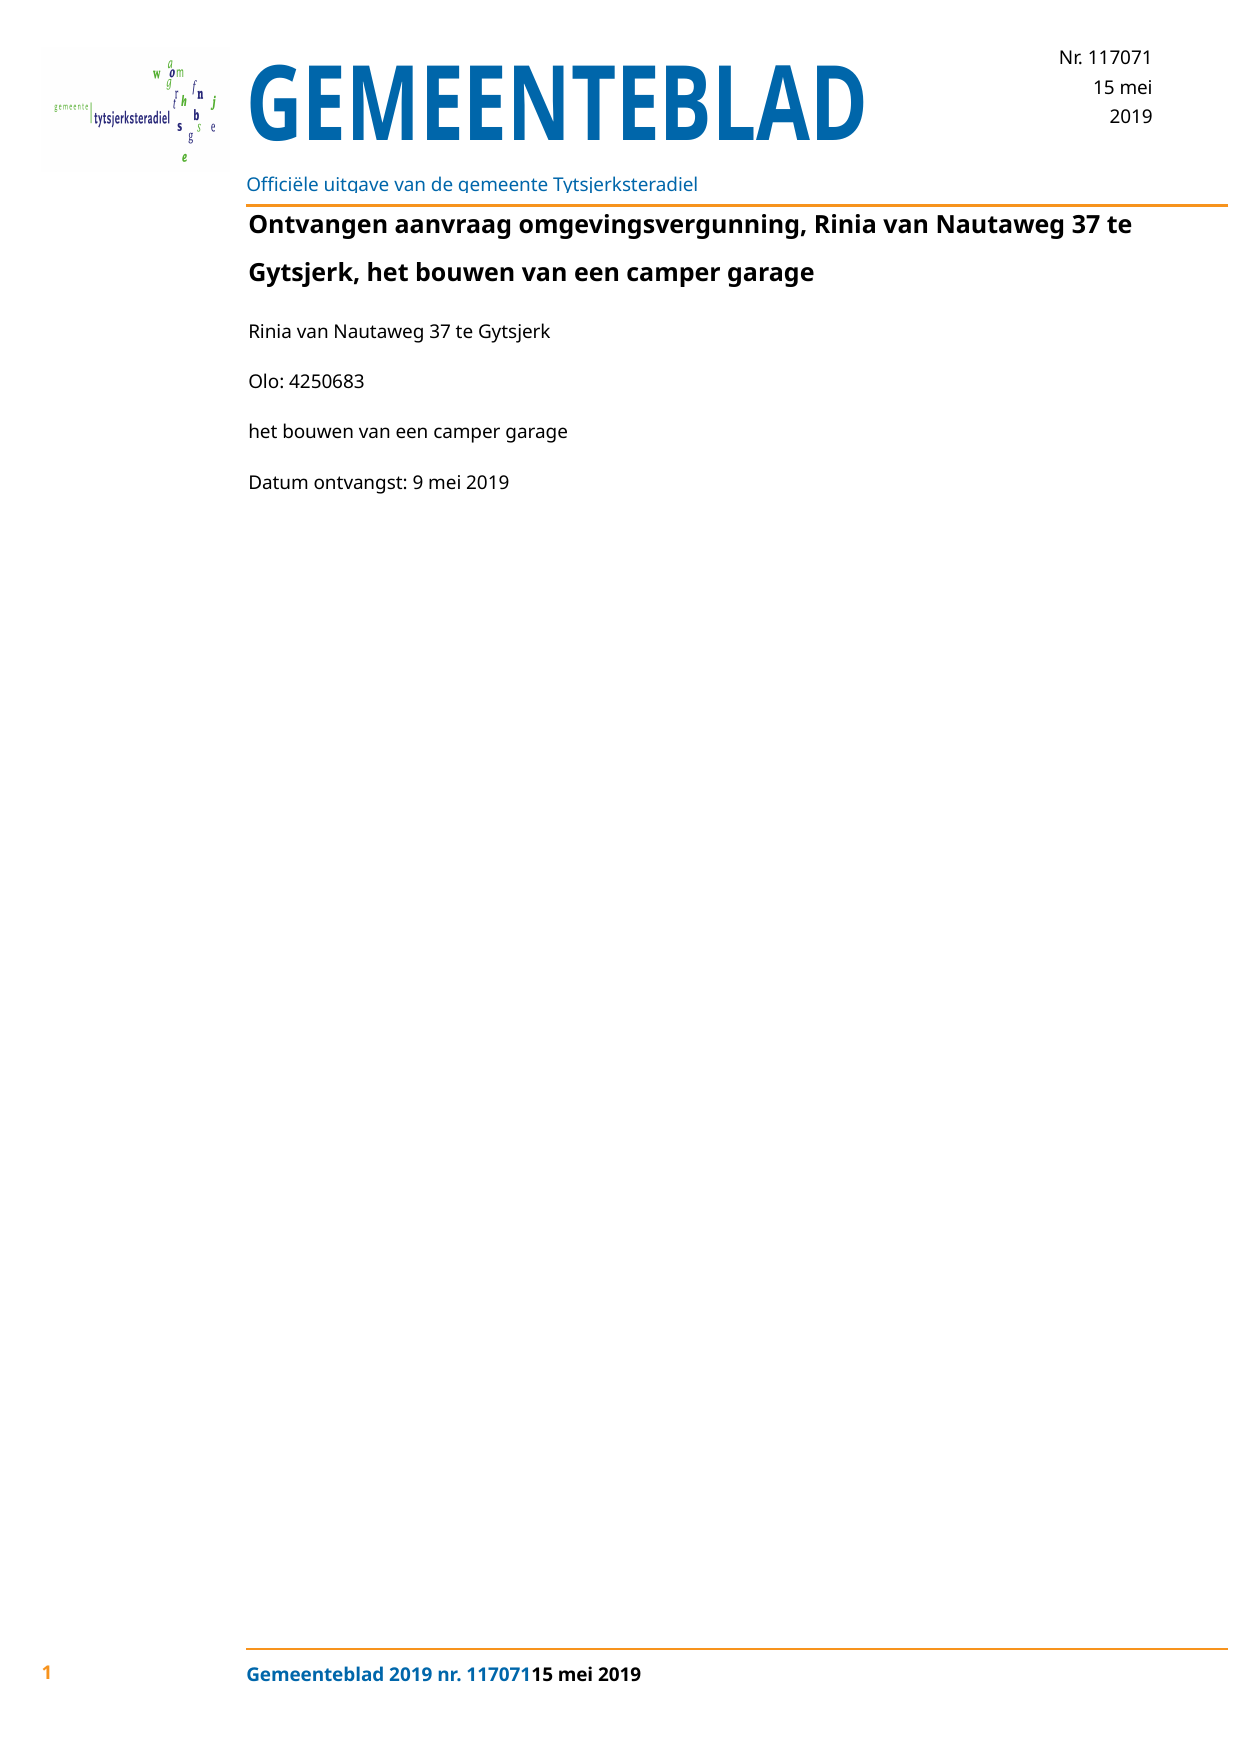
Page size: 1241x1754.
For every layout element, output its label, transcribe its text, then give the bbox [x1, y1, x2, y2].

text het bouwen van een camper garage [248, 419, 1152, 444]
text Ontvangen aanvraag omgevingsvergunning, Rinia van Nautaweg 37 te Gytsjerk, het bouwen van een camper garage [248, 207, 1152, 288]
picture [41, 47, 231, 172]
text Olo: 4250683 [248, 368, 1152, 394]
text Rinia van Nautaweg 37 te Gytsjerk [248, 318, 1152, 344]
text Datum ontvangst: 9 mei 2019 [248, 469, 1152, 495]
